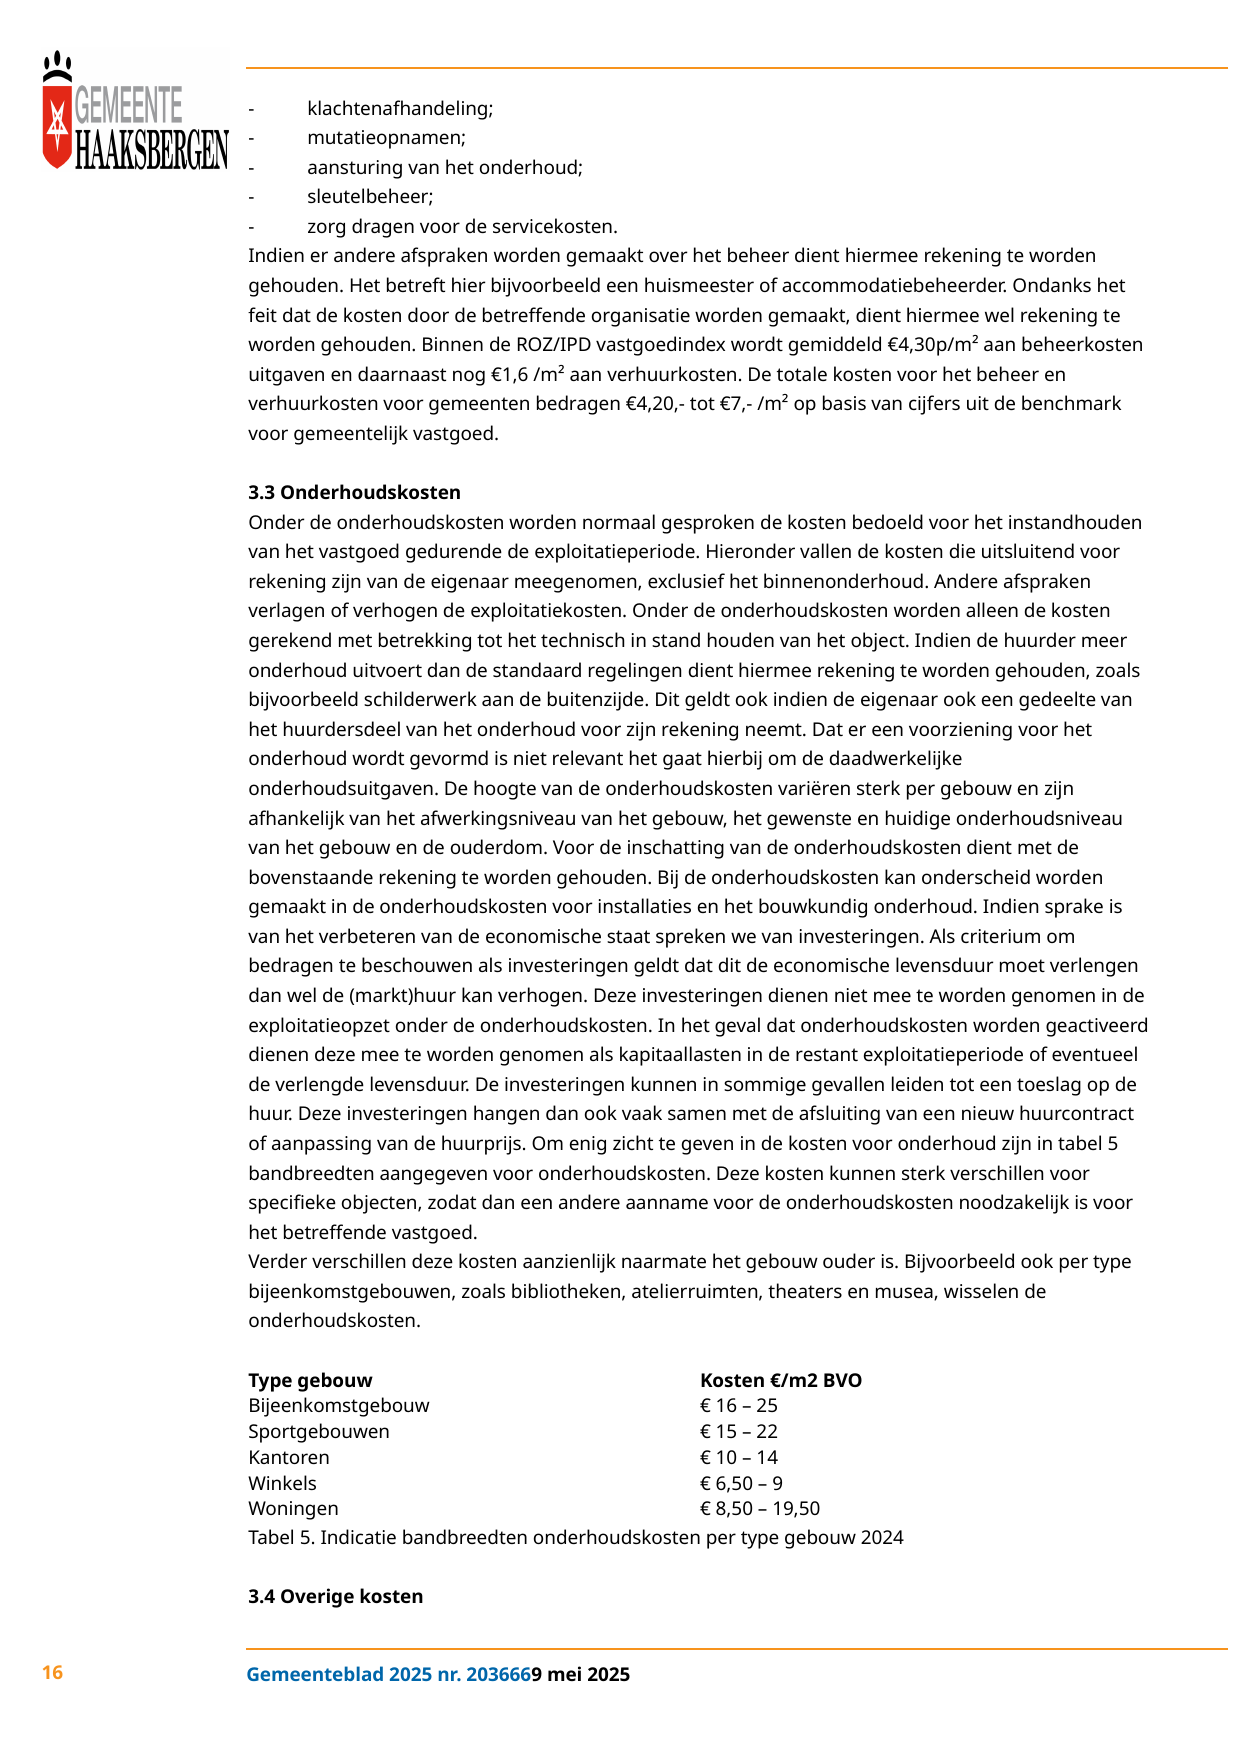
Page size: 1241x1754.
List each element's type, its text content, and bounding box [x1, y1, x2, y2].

text 3.3 Onderhoudskosten [248, 479, 1152, 505]
text Verder verschillen deze kosten aanzienlijk naarmate het gebouw ouder is. Bijvoorbeeld ook per type bijeenkomstgebouwen, zoals bibliotheken, atelierruimten, theaters en musea, wisselen de onderhoudskosten. [248, 1248, 1152, 1333]
list mutatieopnamen; [248, 124, 1152, 150]
table_cell Kantoren [248, 1444, 700, 1470]
table_cell € 6,50 – 9 [700, 1470, 1152, 1496]
table_cell Winkels [248, 1470, 700, 1496]
text Tabel 5. Indicatie bandbreedten onderhoudskosten per type gebouw 2024 [248, 1524, 1152, 1550]
list zorg dragen voor de servicekosten. [248, 213, 1152, 239]
table_header Kosten €/m2 BVO [700, 1367, 1152, 1393]
table_header Type gebouw [248, 1367, 700, 1393]
text Onder de onderhoudskosten worden normaal gesproken de kosten bedoeld voor het instandhouden van het vastgoed gedurende de exploitatieperiode. Hieronder vallen de kosten die uitsluitend voor rekening zijn van de eigenaar meegenomen, exclusief het binnenonderhoud. Andere afspraken verlagen of verhogen de exploitatiekosten. Onder de onderhoudskosten worden alleen de kosten gerekend met betrekking tot het technisch in stand houden van het object. Indien de huurder meer onderhoud uitvoert dan de standaard regelingen dient hiermee rekening te worden gehouden, zoals bijvoorbeeld schilderwerk aan de buitenzijde. Dit geldt ook indien de eigenaar ook een gedeelte van het huurdersdeel van het onderhoud voor zijn rekening neemt. Dat er een voorziening voor het onderhoud wordt gevormd is niet relevant het gaat hierbij om de daadwerkelijke onderhoudsuitgaven. De hoogte van de onderhoudskosten variëren sterk per gebouw en zijn afhankelijk van het afwerkingsniveau van het gebouw, het gewenste en huidige onderhoudsniveau van het gebouw en de ouderdom. Voor de inschatting van de onderhoudskosten dient met de bovenstaande rekening te worden gehouden. Bij de onderhoudskosten kan onderscheid worden gemaakt in de onderhoudskosten voor installaties en het bouwkundig onderhoud. Indien sprake is van het verbeteren van de economische staat spreken we van investeringen. Als criterium om bedragen te beschouwen als investeringen geldt dat dit de economische levensduur moet verlengen dan wel de (markt)huur kan verhogen. Deze investeringen dienen niet mee te worden genomen in de exploitatieopzet onder de onderhoudskosten. In het geval dat onderhoudskosten worden geactiveerd dienen deze mee te worden genomen als kapitaallasten in de restant exploitatieperiode of eventueel de verlengde levensduur. De investeringen kunnen in sommige gevallen leiden tot een toeslag op de huur. Deze investeringen hangen dan ook vaak samen met de afsluiting van een nieuw huurcontract of aanpassing van de huurprijs. Om enig zicht te geven in de kosten voor onderhoud zijn in tabel 5 bandbreedten aangegeven voor onderhoudskosten. Deze kosten kunnen sterk verschillen voor specifieke objecten, zodat dan een andere aanname voor de onderhoudskosten noodzakelijk is voor het betreffende vastgoed. [248, 509, 1152, 1245]
table_cell Woningen [248, 1496, 700, 1521]
list sleutelbeheer; [248, 183, 1152, 209]
table_cell € 15 – 22 [700, 1419, 1152, 1444]
table_cell € 8,50 – 19,50 [700, 1496, 1152, 1521]
text 3.4 Overige kosten [248, 1584, 1152, 1609]
list klachtenafhandeling; [248, 95, 1152, 121]
table_cell € 16 – 25 [700, 1393, 1152, 1418]
table_cell Sportgebouwen [248, 1419, 700, 1444]
text Indien er andere afspraken worden gemaakt over het beheer dient hiermee rekening te worden gehouden. Het betreft hier bijvoorbeeld een huismeester of accommodatiebeheerder. Ondanks het feit dat de kosten door de betreffende organisatie worden gemaakt, dient hiermee wel rekening te worden gehouden. Binnen de ROZ/IPD vastgoedindex wordt gemiddeld €4,30p/m² aan beheerkosten uitgaven en daarnaast nog €1,6 /m² aan verhuurkosten. De totale kosten voor het beheer en verhuurkosten voor gemeenten bedragen €4,20,- tot €7,- /m² op basis van cijfers uit de benchmark voor gemeentelijk vastgoed. [248, 243, 1152, 446]
picture [41, 47, 231, 172]
list aansturing van het onderhoud; [248, 154, 1152, 180]
table_cell Bijeenkomstgebouw [248, 1393, 700, 1418]
table_cell € 10 – 14 [700, 1444, 1152, 1470]
